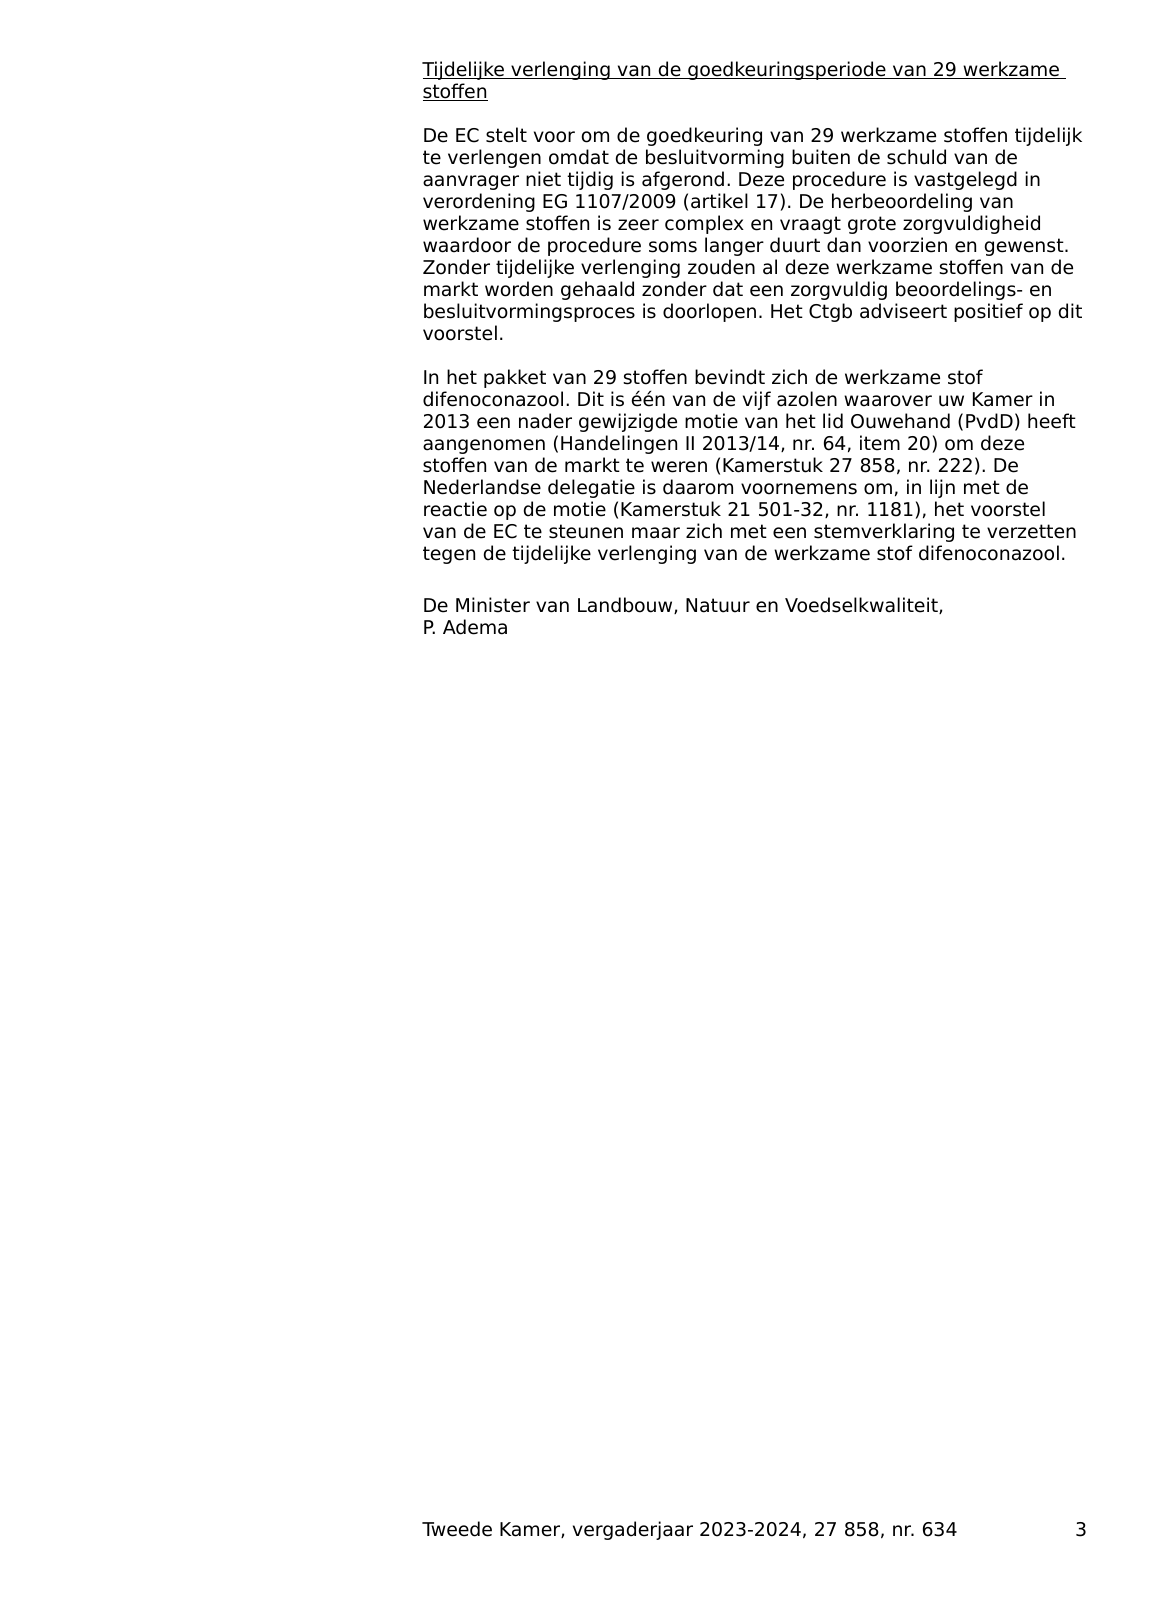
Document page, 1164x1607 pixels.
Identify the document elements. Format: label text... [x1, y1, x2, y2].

subtitle Tijdelijke verlenging van de goedkeuringsperiode van 29 werkzame stoffen [422, 59, 1087, 103]
text De Minister van Landbouw, Natuur en Voedselkwaliteit, P. Adema [422, 595, 1087, 639]
text In het pakket van 29 stoffen bevindt zich de werkzame stof difenoconazool. Dit is één van de vijf azolen waarover uw Kamer in 2013 een nader gewijzigde motie van het lid Ouwehand (PvdD) heeft aangenomen (Handelingen II 2013/14, nr. 64, item 20) om deze stoffen van de markt te weren (Kamerstuk 27 858, nr. 222). De Nederlandse delegatie is daarom voornemens om, in lijn met de reactie op de motie (Kamerstuk 21 501-32, nr. 1181), het voorstel van de EC te steunen maar zich met een stemverklaring te verzetten tegen de tijdelijke verlenging van de werkzame stof difenoconazool. [422, 367, 1087, 565]
text De EC stelt voor om de goedkeuring van 29 werkzame stoffen tijdelijk te verlengen omdat de besluitvorming buiten de schuld van de aanvrager niet tijdig is afgerond. Deze procedure is vastgelegd in verordening EG 1107/2009 (artikel 17). De herbeoordeling van werkzame stoffen is zeer complex en vraagt grote zorgvuldigheid waardoor de procedure soms langer duurt dan voorzien en gewenst. Zonder tijdelijke verlenging zouden al deze werkzame stoffen van de markt worden gehaald zonder dat een zorgvuldig beoordelings- en besluitvormingsproces is doorlopen. Het Ctgb adviseert positief op dit voorstel. [422, 125, 1087, 345]
